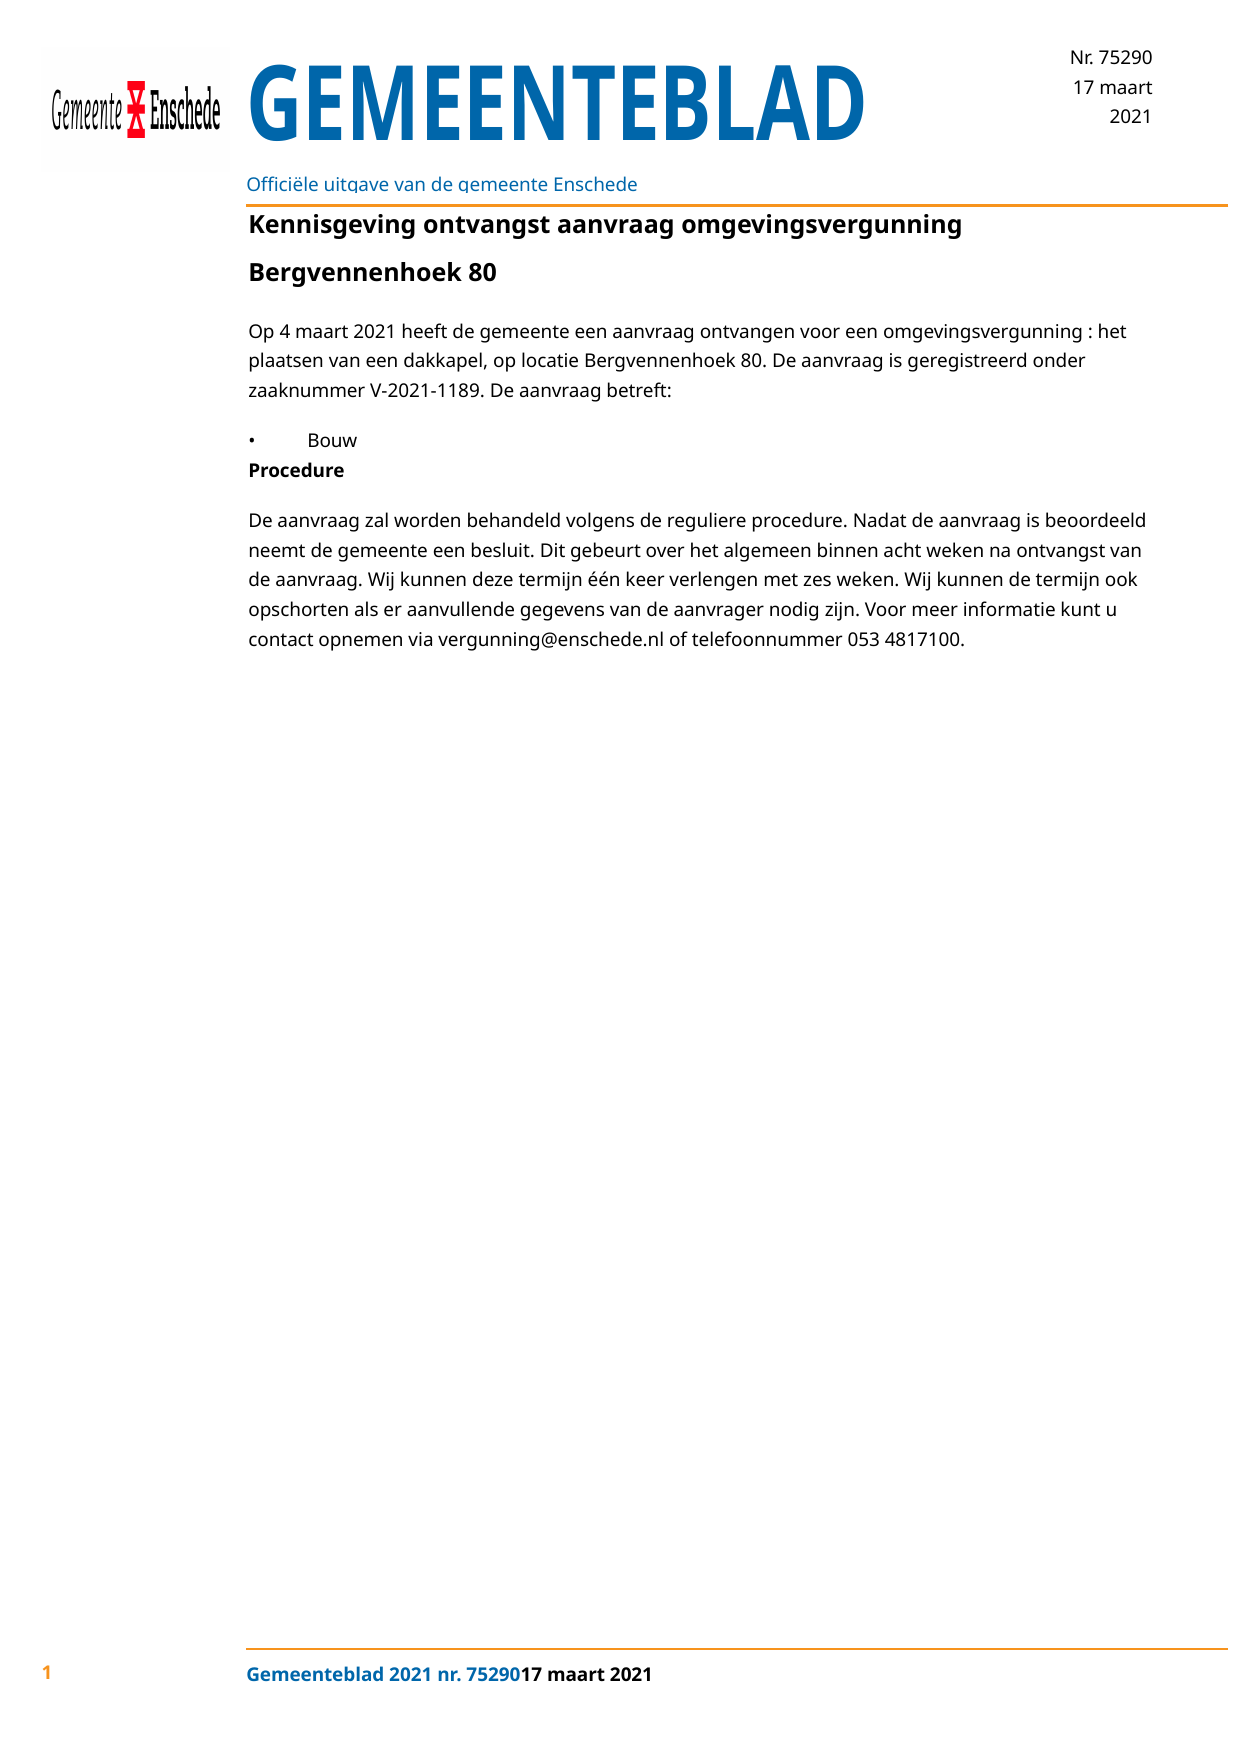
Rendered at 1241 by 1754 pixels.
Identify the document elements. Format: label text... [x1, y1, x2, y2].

list Bouw [248, 427, 1152, 453]
text Kennisgeving ontvangst aanvraag omgevingsvergunning Bergvennenhoek 80 [248, 207, 1152, 288]
text Op 4 maart 2021 heeft de gemeente een aanvraag ontvangen voor een omgevingsvergunning : het plaatsen van een dakkapel, op locatie Bergvennenhoek 80. De aanvraag is geregistreerd onder zaaknummer V-2021-1189. De aanvraag betreft: [248, 318, 1152, 403]
picture [41, 47, 231, 172]
text De aanvraag zal worden behandeld volgens de reguliere procedure. Nadat de aanvraag is beoordeeld neemt de gemeente een besluit. Dit gebeurt over het algemeen binnen acht weken na ontvangst van de aanvraag. Wij kunnen deze termijn één keer verlengen met zes weken. Wij kunnen de termijn ook opschorten als er aanvullende gegevens van de aanvrager nodig zijn. Voor meer informatie kunt u contact opnemen via vergunning@enschede.nl of telefoonnummer 053 4817100. [248, 507, 1152, 652]
text Procedure [248, 457, 1152, 483]
